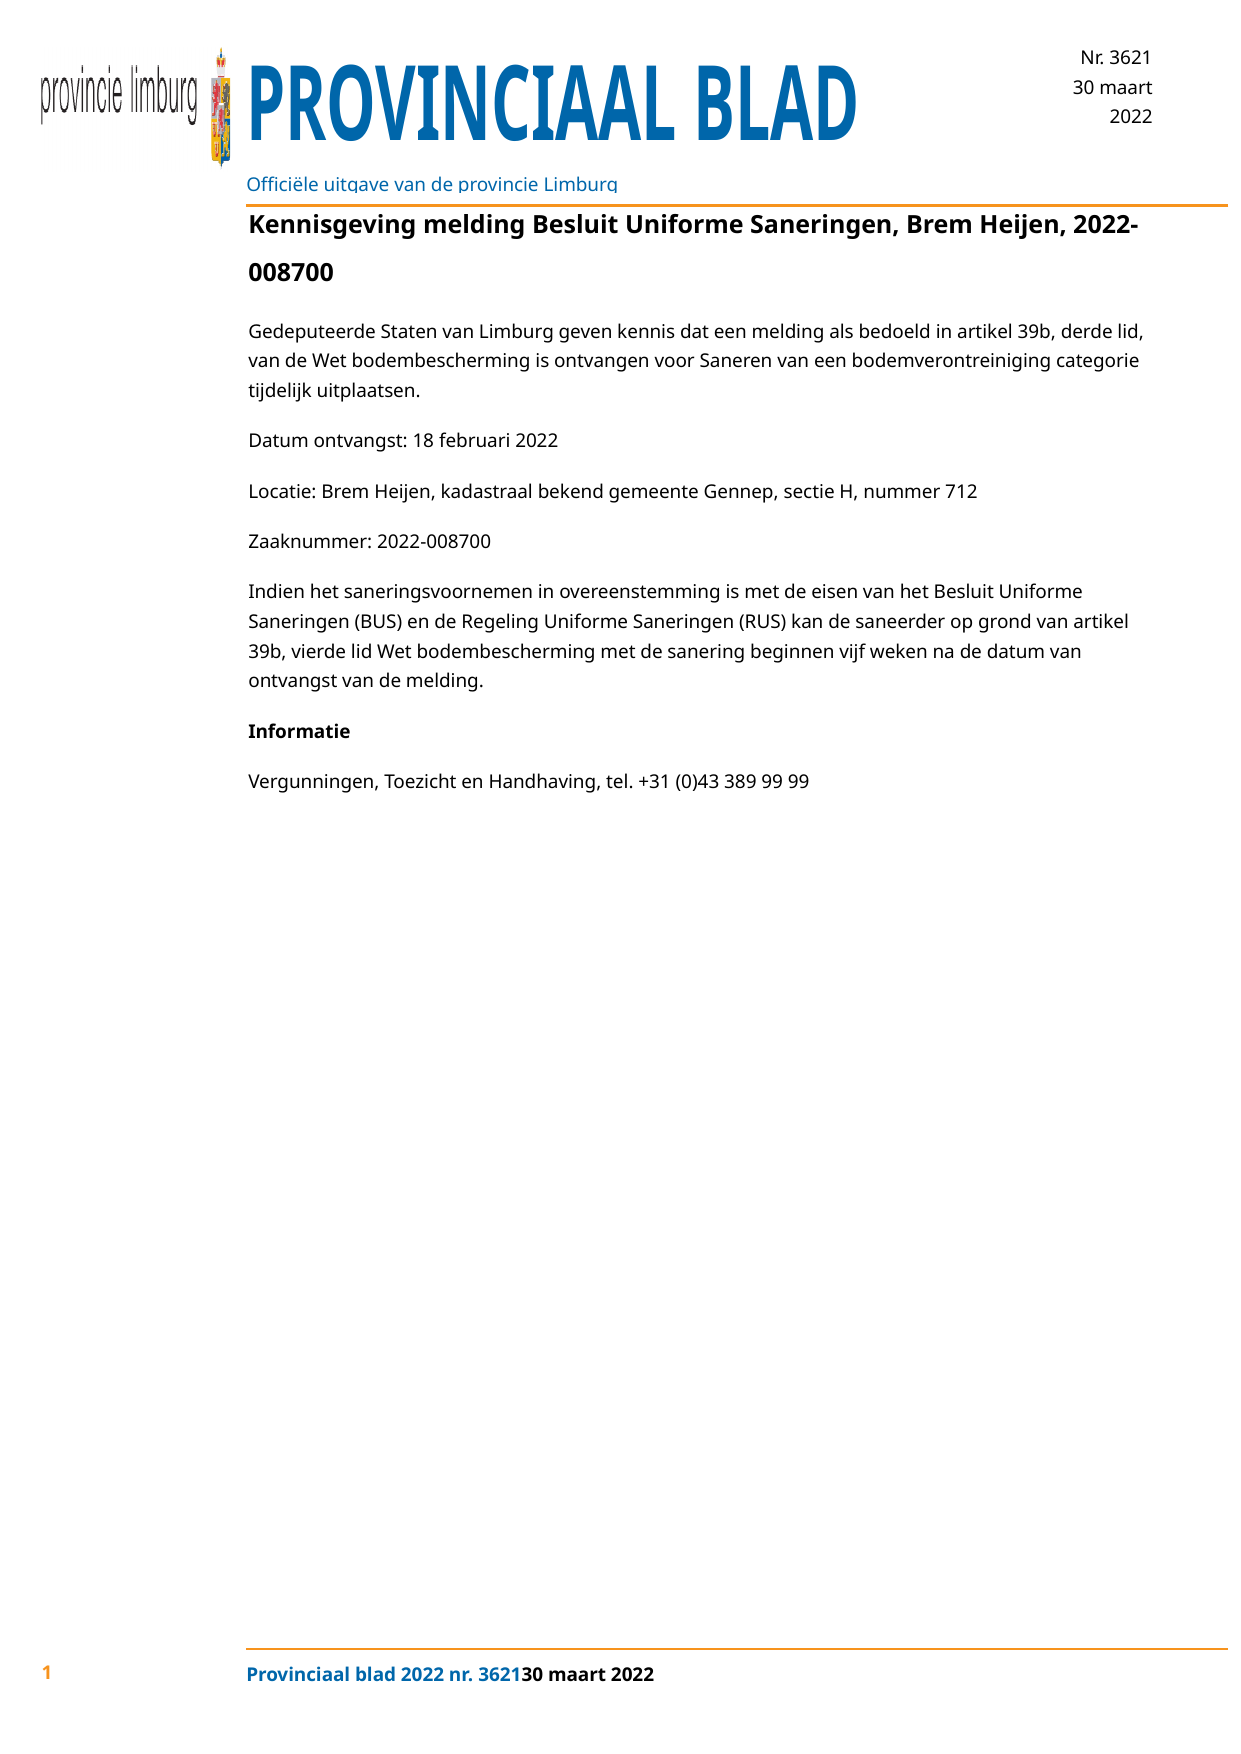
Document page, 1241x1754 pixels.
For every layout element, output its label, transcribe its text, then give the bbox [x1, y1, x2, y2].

text Datum ontvangst: 18 februari 2022 [248, 427, 1152, 453]
text Vergunningen, Toezicht en Handhaving, tel. +31 (0)43 389 99 99 [248, 768, 1152, 794]
text Locatie: Brem Heijen, kadastraal bekend gemeente Gennep, sectie H, nummer 712 [248, 478, 1152, 504]
text Indien het saneringsvoornemen in overeenstemming is met de eisen van het Besluit Uniforme Saneringen (BUS) en de Regeling Uniforme Saneringen (RUS) kan de saneerder op grond van artikel 39b, vierde lid Wet bodembescherming met de sanering beginnen vijf weken na de datum van ontvangst van de melding. [248, 579, 1152, 693]
picture [41, 47, 231, 172]
text Kennisgeving melding Besluit Uniforme Saneringen, Brem Heijen, 2022-008700 [248, 207, 1152, 288]
text Informatie [248, 718, 1152, 744]
text Gedeputeerde Staten van Limburg geven kennis dat een melding als bedoeld in artikel 39b, derde lid, van de Wet bodembescherming is ontvangen voor Saneren van een bodemverontreiniging categorie tijdelijk uitplaatsen. [248, 318, 1152, 403]
text Zaaknummer: 2022-008700 [248, 528, 1152, 554]
